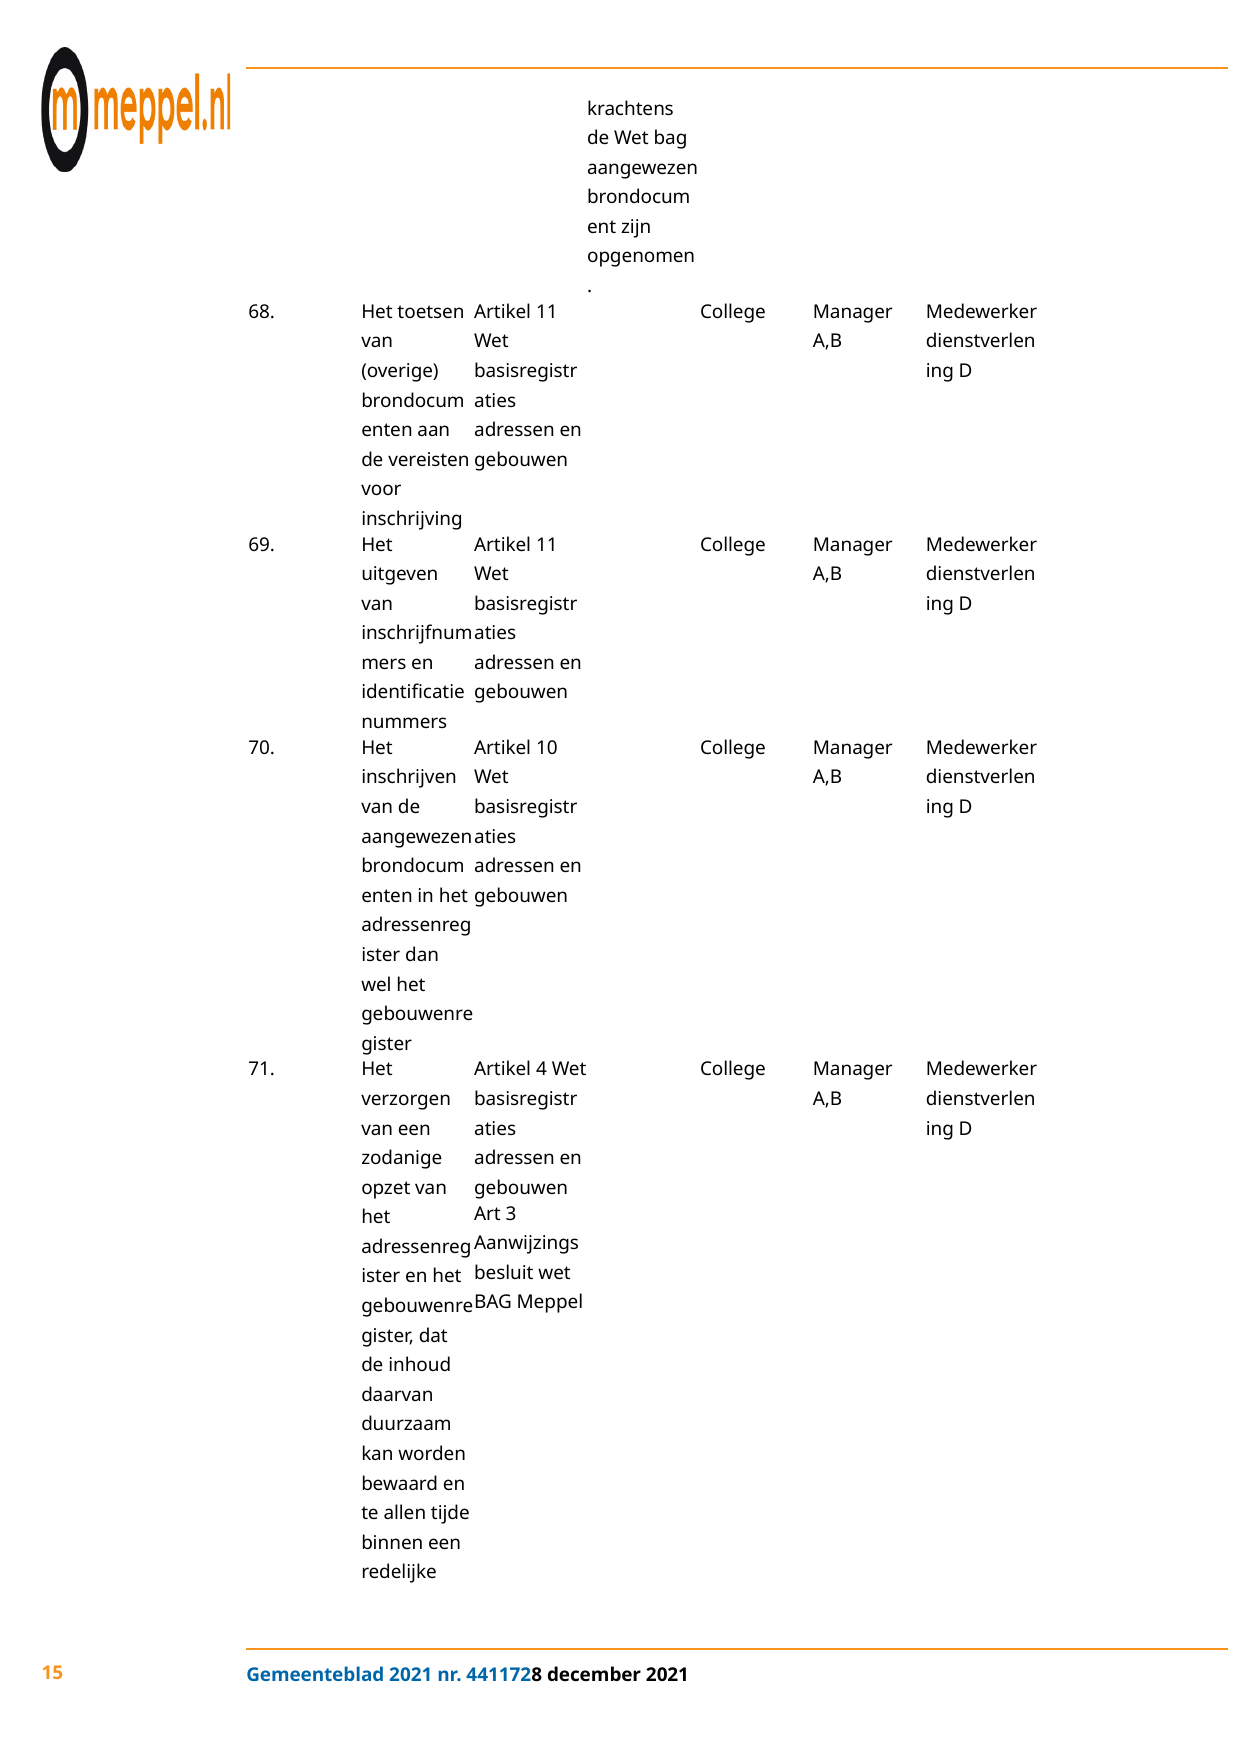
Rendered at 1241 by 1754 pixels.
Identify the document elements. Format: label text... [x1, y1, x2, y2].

table_cell 68. [248, 298, 361, 531]
picture [41, 47, 231, 172]
table_cell Artikel 4 Wet basisregistraties adressen en gebouwen [474, 1056, 587, 1200]
table_cell Medewerker dienstverlening D [926, 1056, 1038, 1584]
table_cell [474, 95, 587, 298]
table_cell College [700, 1056, 813, 1584]
table_cell [587, 734, 700, 1056]
table_cell [587, 298, 700, 531]
table_cell 69. [248, 531, 361, 734]
table_cell College [700, 298, 813, 531]
table_cell Het uitgeven van inschrijfnummers en identificatienummers [361, 531, 474, 734]
table_cell Art 3 Aanwijzingsbesluit wet BAG Meppel [474, 1200, 587, 1584]
table_cell Het verzorgen van een zodanige opzet van het adressenregister en het gebouwenregister, dat de inhoud daarvan duurzaam kan worden bewaard en te allen tijde binnen een redelijke [361, 1056, 474, 1584]
table_cell College [700, 734, 813, 1056]
table_cell Medewerker dienstverlening D [926, 531, 1038, 734]
table_cell Artikel 11 Wet basisregistraties adressen en gebouwen [474, 298, 587, 531]
table_cell Het toetsen van (overige) brondocumenten aan de vereisten voor inschrijving [361, 298, 474, 531]
table_cell Manager A,B [813, 1056, 926, 1584]
table_cell Artikel 10 Wet basisregistraties adressen en gebouwen [474, 734, 587, 1056]
table_cell Manager A,B [813, 531, 926, 734]
table_cell Medewerker dienstverlening D [926, 734, 1038, 1056]
table_cell Medewerker dienstverlening D [926, 298, 1038, 531]
table_cell Manager A,B [813, 298, 926, 531]
table_cell Manager A,B [813, 734, 926, 1056]
table_cell 70. [248, 734, 361, 1056]
table_cell [361, 95, 474, 298]
table_cell Artikel 11 Wet basisregistraties adressen en gebouwen [474, 531, 587, 734]
table_cell [587, 1056, 700, 1584]
table_cell [587, 531, 700, 734]
table_cell [248, 95, 361, 298]
table_cell krachtens de Wet bag aangewezen brondocument zijn opgenomen. [587, 95, 700, 298]
table_cell 71. [248, 1056, 361, 1584]
table_cell Het inschrijven van de aangewezen brondocumenten in het adressenregister dan wel het gebouwenregister [361, 734, 474, 1056]
table_cell College [700, 531, 813, 734]
table_cell [813, 95, 926, 298]
table_cell [700, 95, 813, 298]
table_cell [926, 95, 1038, 298]
